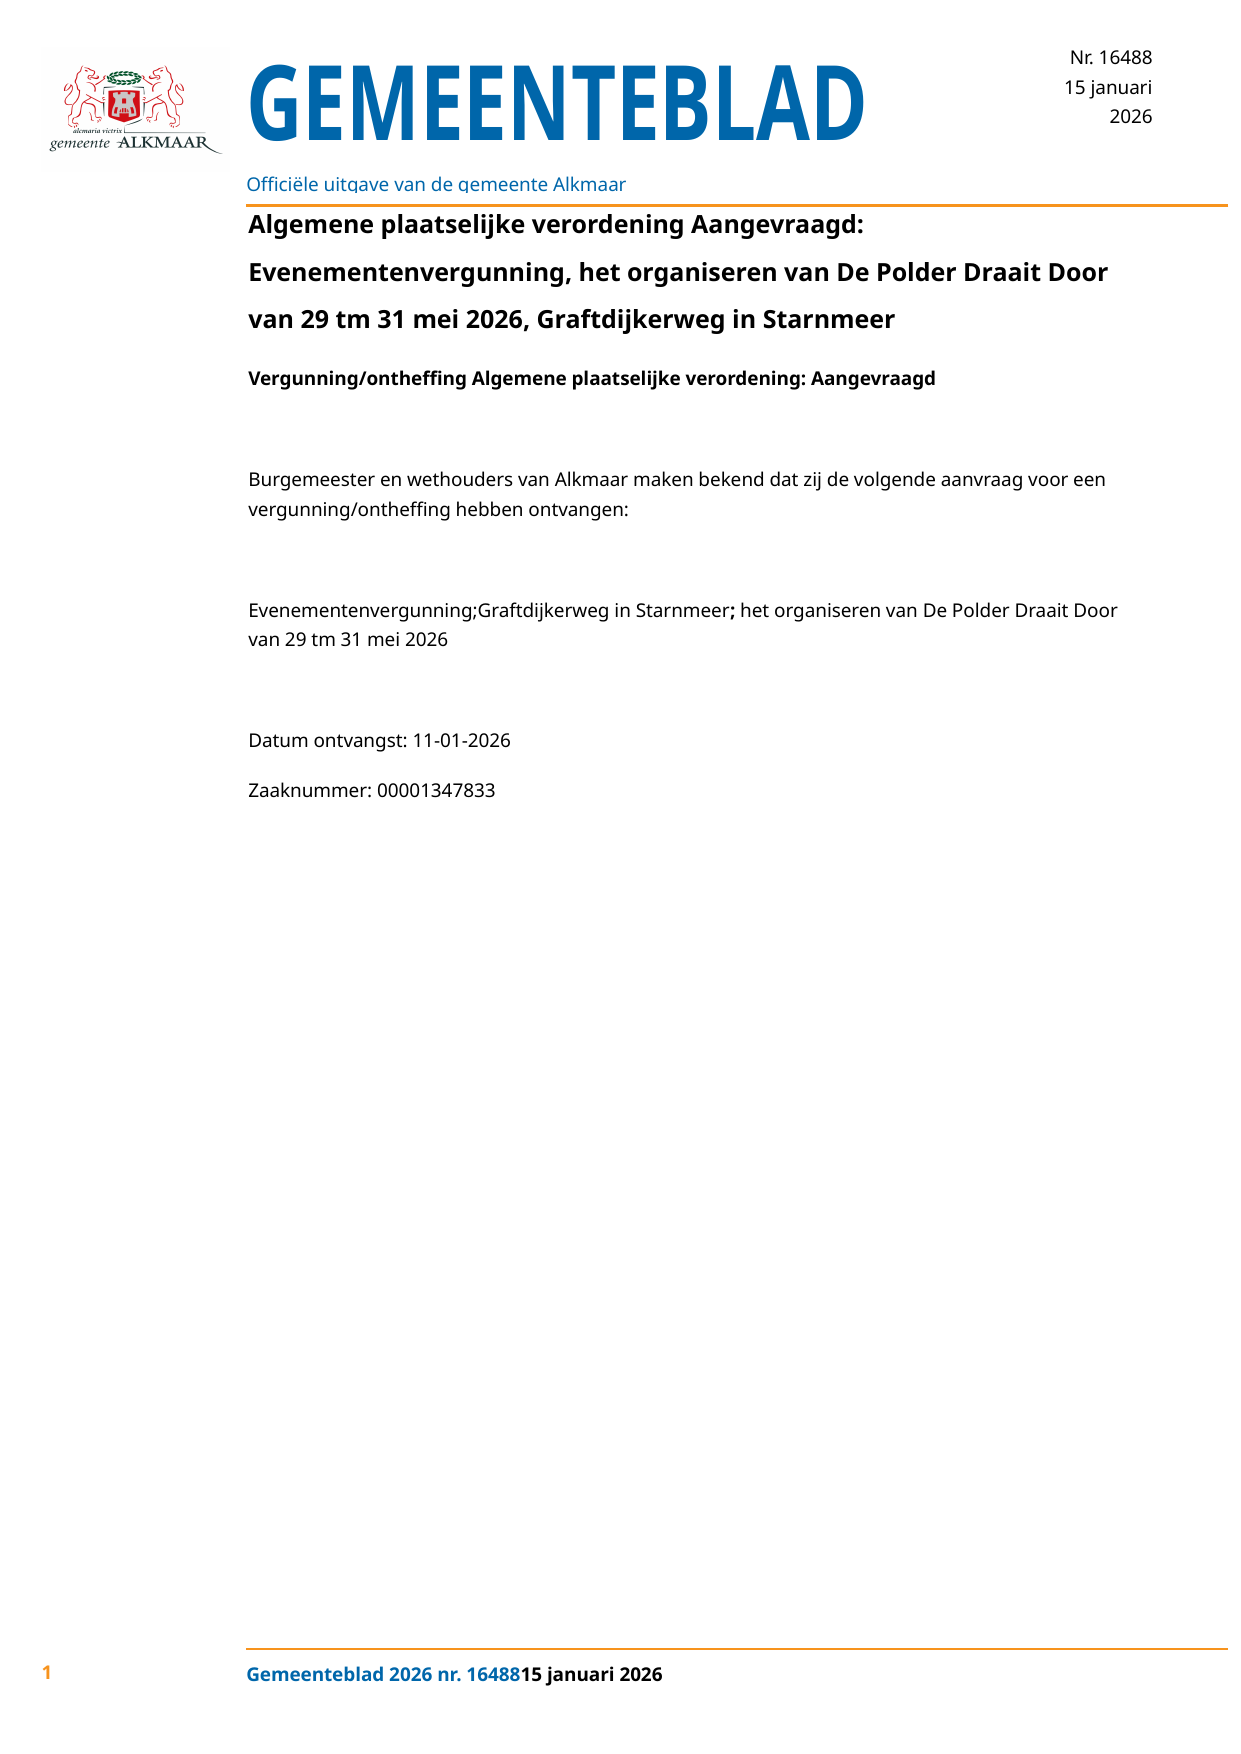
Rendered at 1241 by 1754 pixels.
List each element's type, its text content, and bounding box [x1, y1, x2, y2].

text Datum ontvangst: 11-01-2026 [248, 727, 1152, 753]
text Zaaknummer: 00001347833 [248, 778, 1152, 803]
text Vergunning/ontheffing Algemene plaatselijke verordening: Aangevraagd [248, 366, 1152, 391]
text Evenementenvergunning;Graftdijkerweg in Starnmeer; het organiseren van De Polder Draait Door van 29 tm 31 mei 2026 [248, 597, 1152, 652]
text Algemene plaatselijke verordening Aangevraagd: Evenementenvergunning, het organiseren van De Polder Draait Door van 29 tm 31 mei 2026, Graftdijkerweg in Starnmeer [248, 207, 1152, 336]
picture [41, 47, 231, 172]
text Burgemeester en wethouders van Alkmaar maken bekend dat zij de volgende aanvraag voor een vergunning/ontheffing hebben ontvangen: [248, 466, 1152, 522]
